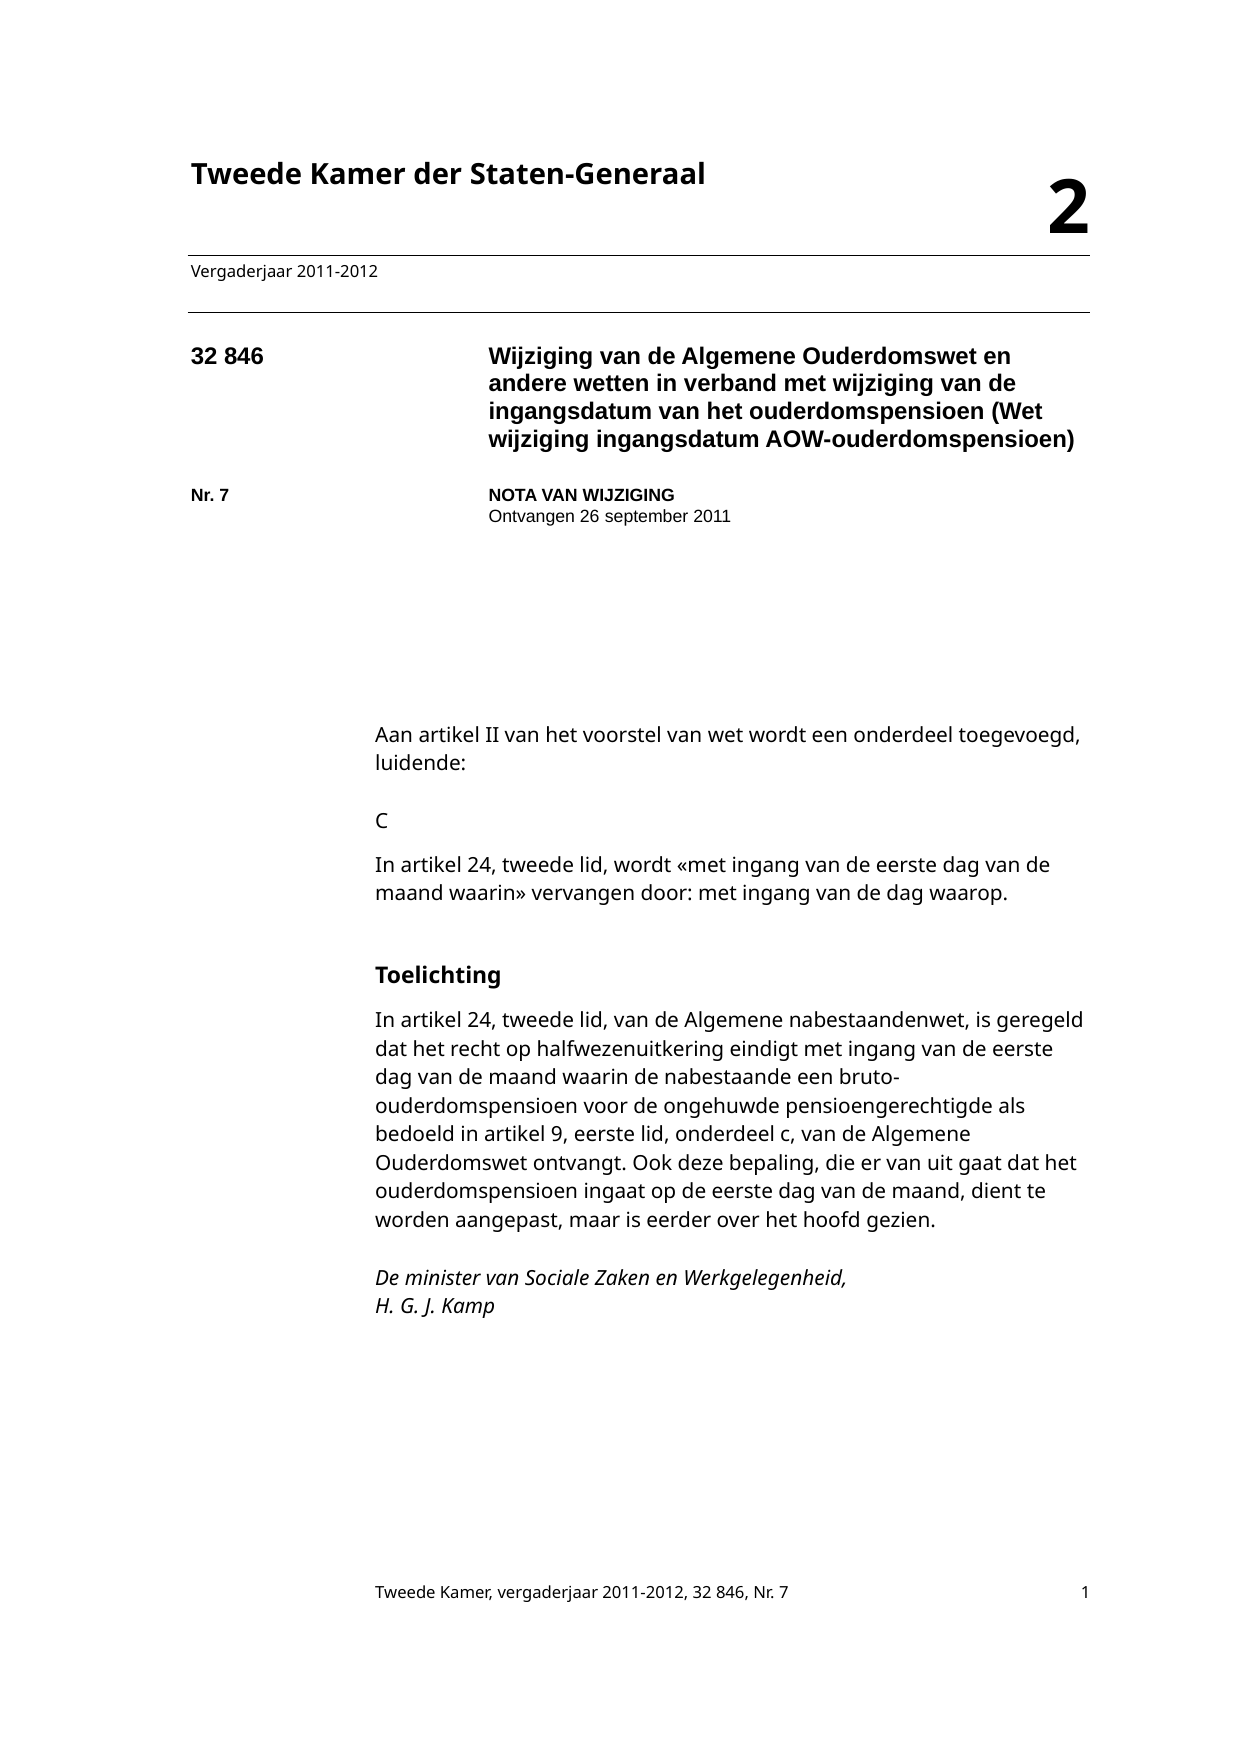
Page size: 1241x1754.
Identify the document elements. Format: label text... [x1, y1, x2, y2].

text In artikel 24, tweede lid, van de Algemene nabestaandenwet, is geregeld dat het recht op halfwezenuitkering eindigt met ingang van de eerste dag van de maand waarin de nabestaande een bruto-ouderdomspensioen voor de ongehuwde pensioengerechtigde als bedoeld in artikel 9, eerste lid, onderdeel c, van de Algemene Ouderdomswet ontvangt. Ook deze bepaling, die er van uit gaat dat het ouderdomspensioen ingaat op de eerste dag van de maand, dient te worden aangepast, maar is eerder over het hoofd gezien. [375, 1006, 1090, 1233]
table_cell NOTA VAN WIJZIGING Ontvangen 26 september 2011 [485, 482, 1090, 601]
table_cell [485, 256, 1090, 312]
subtitle Toelichting [375, 959, 1090, 991]
table_cell Vergaderjaar 2011-2012 [188, 256, 485, 312]
table_cell 32 846 [188, 339, 485, 482]
table_cell Wijziging van de Algemene Ouderdomswet en andere wetten in verband met wijziging van de ingangsdatum van het ouderdomspensioen (Wet wijziging ingangsdatum AOW-ouderdomspensioen) [485, 339, 1090, 482]
table_header Tweede Kamer der Staten-Generaal [188, 150, 909, 255]
table_header 2 [910, 150, 1090, 255]
text Aan artikel II van het voorstel van wet wordt een onderdeel toegevoegd, luidende: [375, 720, 1090, 777]
text C [375, 807, 1090, 835]
table_cell [188, 313, 485, 339]
text H. G. J. Kamp [375, 1292, 1090, 1320]
text In artikel 24, tweede lid, wordt «met ingang van de eerste dag van de maand waarin» vervangen door: met ingang van de dag waarop. [375, 850, 1090, 907]
table_cell Nr. 7 [188, 482, 485, 601]
table_cell [485, 313, 1090, 339]
text De minister van Sociale Zaken en Werkgelegenheid, [375, 1263, 1090, 1292]
